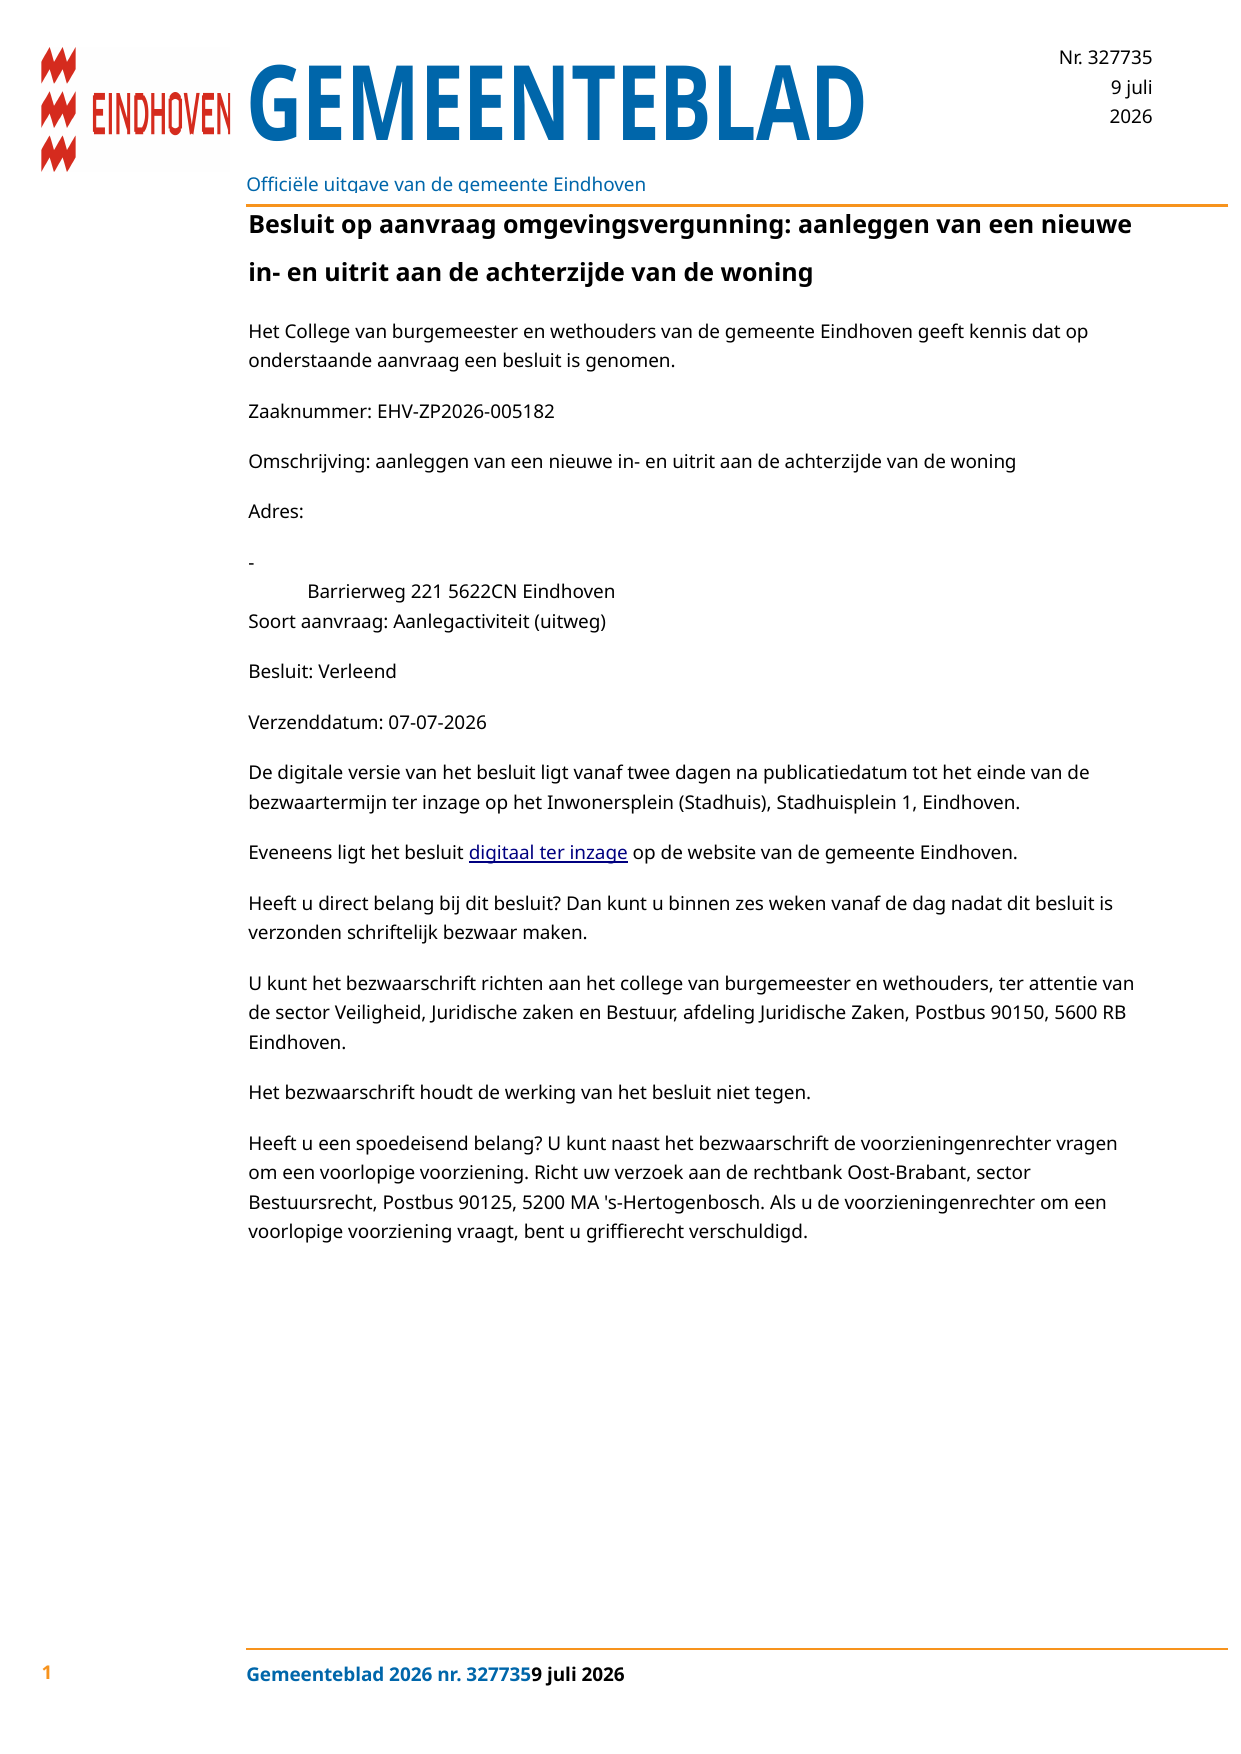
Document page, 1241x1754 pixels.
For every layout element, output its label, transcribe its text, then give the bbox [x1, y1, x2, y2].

text Heeft u een spoedeisend belang? U kunt naast het bezwaarschrift de voorzieningenrechter vragen om een voorlopige voorziening. Richt uw verzoek aan de rechtbank Oost-Brabant, sector Bestuursrecht, Postbus 90125, 5200 MA 's-Hertogenbosch. Als u de voorzieningenrechter om een voorlopige voorziening vraagt, bent u griffierecht verschuldigd. [248, 1130, 1152, 1244]
text Adres: [248, 499, 1152, 524]
text Soort aanvraag: Aanlegactiviteit (uitweg) [248, 608, 1152, 634]
text De digitale versie van het besluit ligt vanaf twee dagen na publicatiedatum tot het einde van de bezwaartermijn ter inzage op het Inwonersplein (Stadhuis), Stadhuisplein 1, Eindhoven. [248, 759, 1152, 815]
text Zaaknummer: EHV-ZP2026-005182 [248, 398, 1152, 424]
text Het College van burgemeester en wethouders van de gemeente Eindhoven geeft kennis dat op onderstaande aanvraag een besluit is genomen. [248, 318, 1152, 373]
text Het bezwaarschrift houdt de werking van het besluit niet tegen. [248, 1079, 1152, 1105]
text Heeft u direct belang bij dit besluit? Dan kunt u binnen zes weken vanaf de dag nadat dit besluit is verzonden schriftelijk bezwaar maken. [248, 890, 1152, 945]
picture [41, 47, 231, 172]
text U kunt het bezwaarschrift richten aan het college van burgemeester en wethouders, ter attentie van de sector Veiligheid, Juridische zaken en Bestuur, afdeling Juridische Zaken, Postbus 90150, 5600 RB Eindhoven. [248, 970, 1152, 1055]
text Omschrijving: aanleggen van een nieuwe in- en uitrit aan de achterzijde van de woning [248, 448, 1152, 474]
list Barrierweg 221 5622CN Eindhoven [248, 579, 1152, 604]
text Besluit op aanvraag omgevingsvergunning: aanleggen van een nieuwe in- en uitrit aan de achterzijde van de woning [248, 207, 1152, 288]
text Besluit: Verleend [248, 659, 1152, 684]
text Verzenddatum: 07-07-2026 [248, 709, 1152, 735]
text Eveneens ligt het besluit digitaal ter inzage op de website van de gemeente Eindhoven. [248, 839, 1152, 865]
